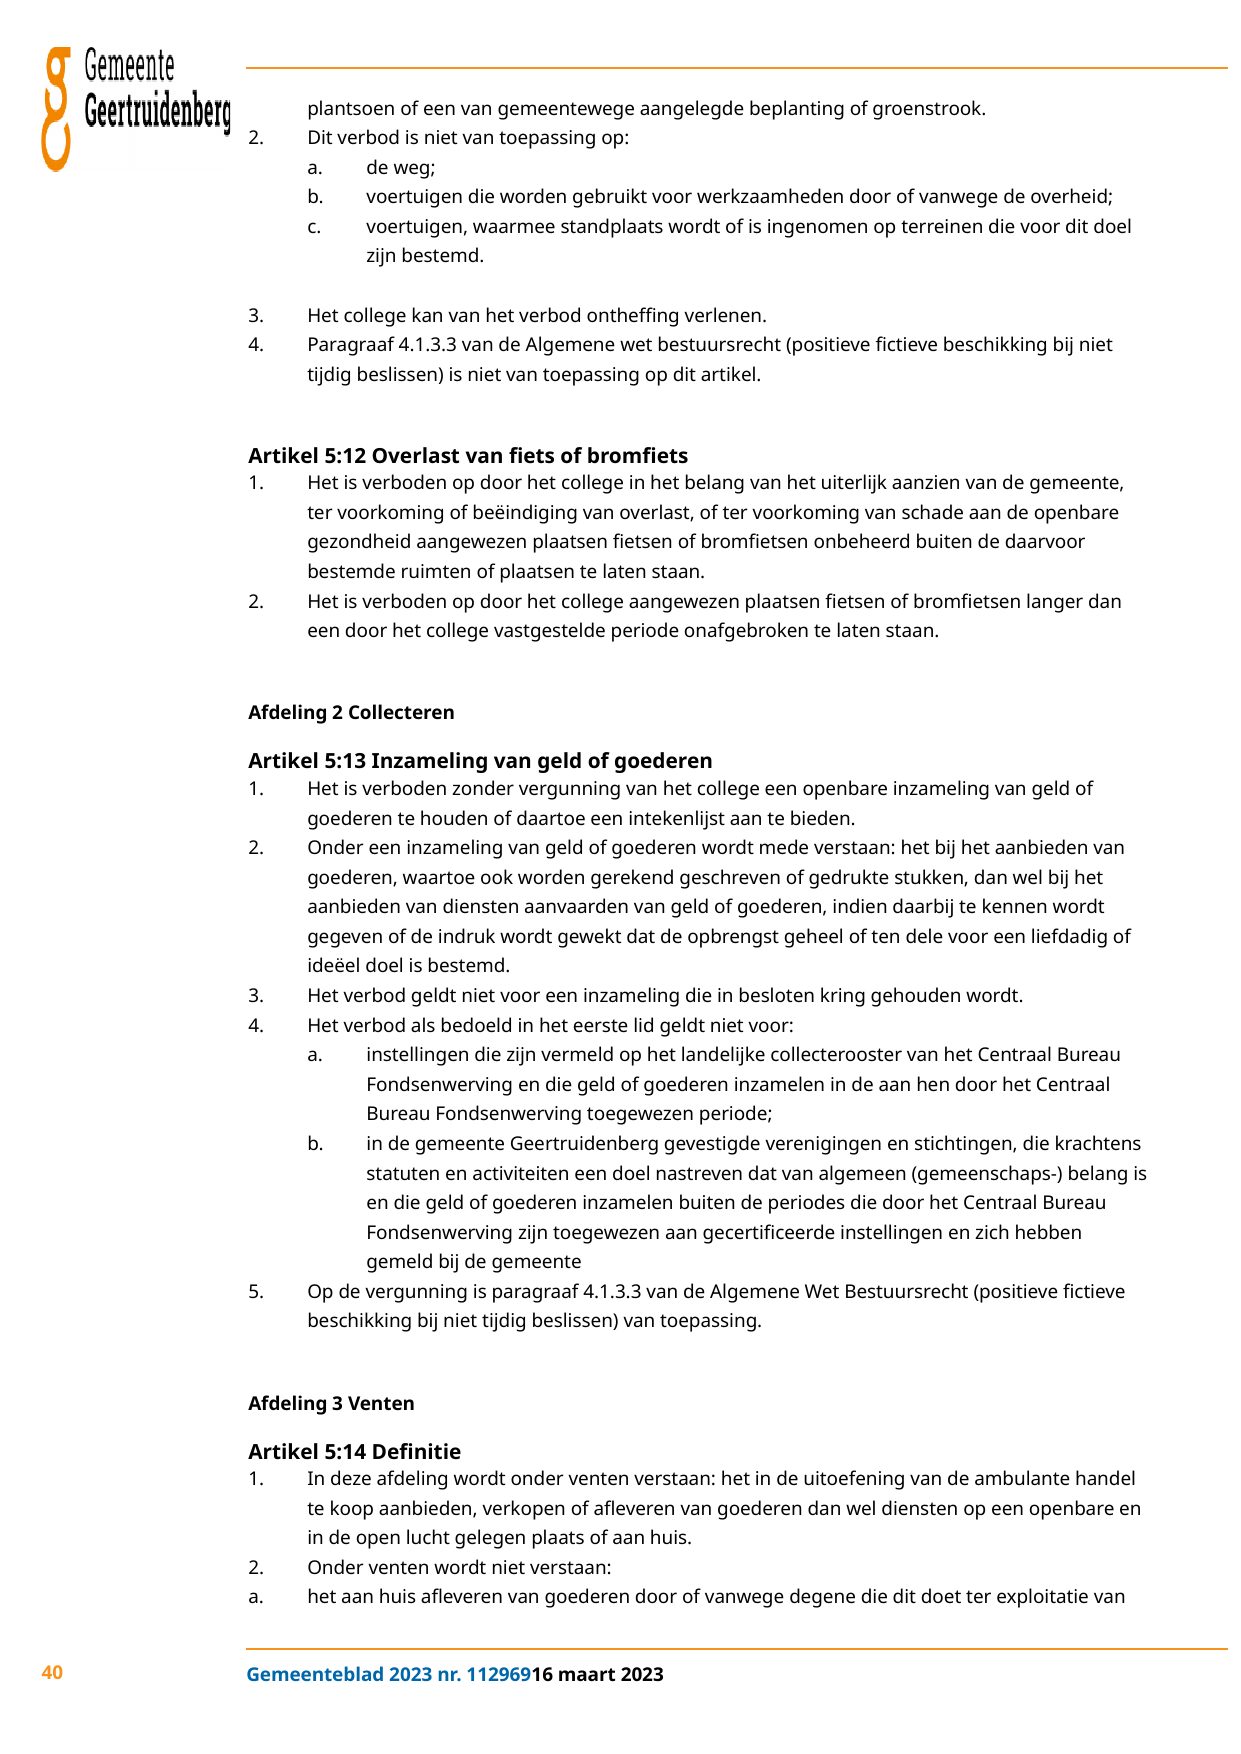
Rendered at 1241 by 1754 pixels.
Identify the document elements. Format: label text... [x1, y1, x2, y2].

list Het verbod geldt niet voor een inzameling die in besloten kring gehouden wordt. [248, 982, 1152, 1008]
text Afdeling 2 Collecteren [248, 697, 1152, 726]
list het aan huis afleveren van goederen door of vanwege degene die dit doet ter exploitatie van [248, 1584, 1152, 1609]
list Onder een inzameling van geld of goederen wordt mede verstaan: het bij het aanbieden van goederen, waartoe ook worden gerekend geschreven of gedrukte stukken, dan wel bij het aanbieden van diensten aanvaarden van geld of goederen, indien daarbij te kennen wordt gegeven of de indruk wordt gewekt dat de opbrengst geheel of ten dele voor een liefdadig of ideëel doel is bestemd. [248, 834, 1152, 978]
list Het is verboden op door het college aangewezen plaatsen fietsen of bromfietsen langer dan een door het college vastgestelde periode onafgebroken te laten staan. [248, 588, 1152, 643]
text Artikel 5:13 Inzameling van geld of goederen [248, 747, 1152, 775]
text Artikel 5:14 Definitie [248, 1437, 1152, 1465]
list de weg; [307, 154, 1152, 180]
list Het college kan van het verbod ontheffing verlenen. [248, 302, 1152, 328]
list Het verbod als bedoeld in het eerste lid geldt niet voor: [248, 1012, 1152, 1037]
list Dit verbod is niet van toepassing op: [248, 124, 1152, 150]
list voertuigen, waarmee standplaats wordt of is ingenomen op terreinen die voor dit doel zijn bestemd. [307, 213, 1152, 268]
list instellingen die zijn vermeld op het landelijke collecterooster van het Centraal Bureau Fondsenwerving en die geld of goederen inzamelen in de aan hen door het Centraal Bureau Fondsenwerving toegewezen periode; [307, 1041, 1152, 1126]
list in de gemeente Geertruidenberg gevestigde verenigingen en stichtingen, die krachtens statuten en activiteiten een doel nastreven dat van algemeen (gemeenschaps-) belang is en die geld of goederen inzamelen buiten de periodes die door het Centraal Bureau Fondsenwerving zijn toegewezen aan gecertificeerde instellingen en zich hebben gemeld bij de gemeente [307, 1130, 1152, 1274]
list Paragraaf 4.1.3.3 van de Algemene wet bestuursrecht (positieve fictieve beschikking bij niet tijdig beslissen) is niet van toepassing op dit artikel. [248, 331, 1152, 387]
text Artikel 5:12 Overlast van fiets of bromfiets [248, 441, 1152, 469]
list voertuigen die worden gebruikt voor werkzaamheden door of vanwege de overheid; [307, 183, 1152, 209]
list In deze afdeling wordt onder venten verstaan: het in de uitoefening van de ambulante handel te koop aanbieden, verkopen of afleveren van goederen dan wel diensten op een openbare en in de open lucht gelegen plaats of aan huis. [248, 1465, 1152, 1550]
text Afdeling 3 Venten [248, 1388, 1152, 1416]
list Het is verboden op door het college in het belang van het uiterlijk aanzien van de gemeente, ter voorkoming of beëindiging van overlast, of ter voorkoming van schade aan de openbare gezondheid aangewezen plaatsen fietsen of bromfietsen onbeheerd buiten de daarvoor bestemde ruimten of plaatsen te laten staan. [248, 469, 1152, 584]
list Onder venten wordt niet verstaan: [248, 1554, 1152, 1580]
list Op de vergunning is paragraaf 4.1.3.3 van de Algemene Wet Bestuursrecht (positieve fictieve beschikking bij niet tijdig beslissen) van toepassing. [248, 1278, 1152, 1333]
list plantsoen of een van gemeentewege aangelegde beplanting of groenstrook. [248, 95, 1152, 121]
picture [41, 47, 231, 172]
list Het is verboden zonder vergunning van het college een openbare inzameling van geld of goederen te houden of daartoe een intekenlijst aan te bieden. [248, 775, 1152, 830]
